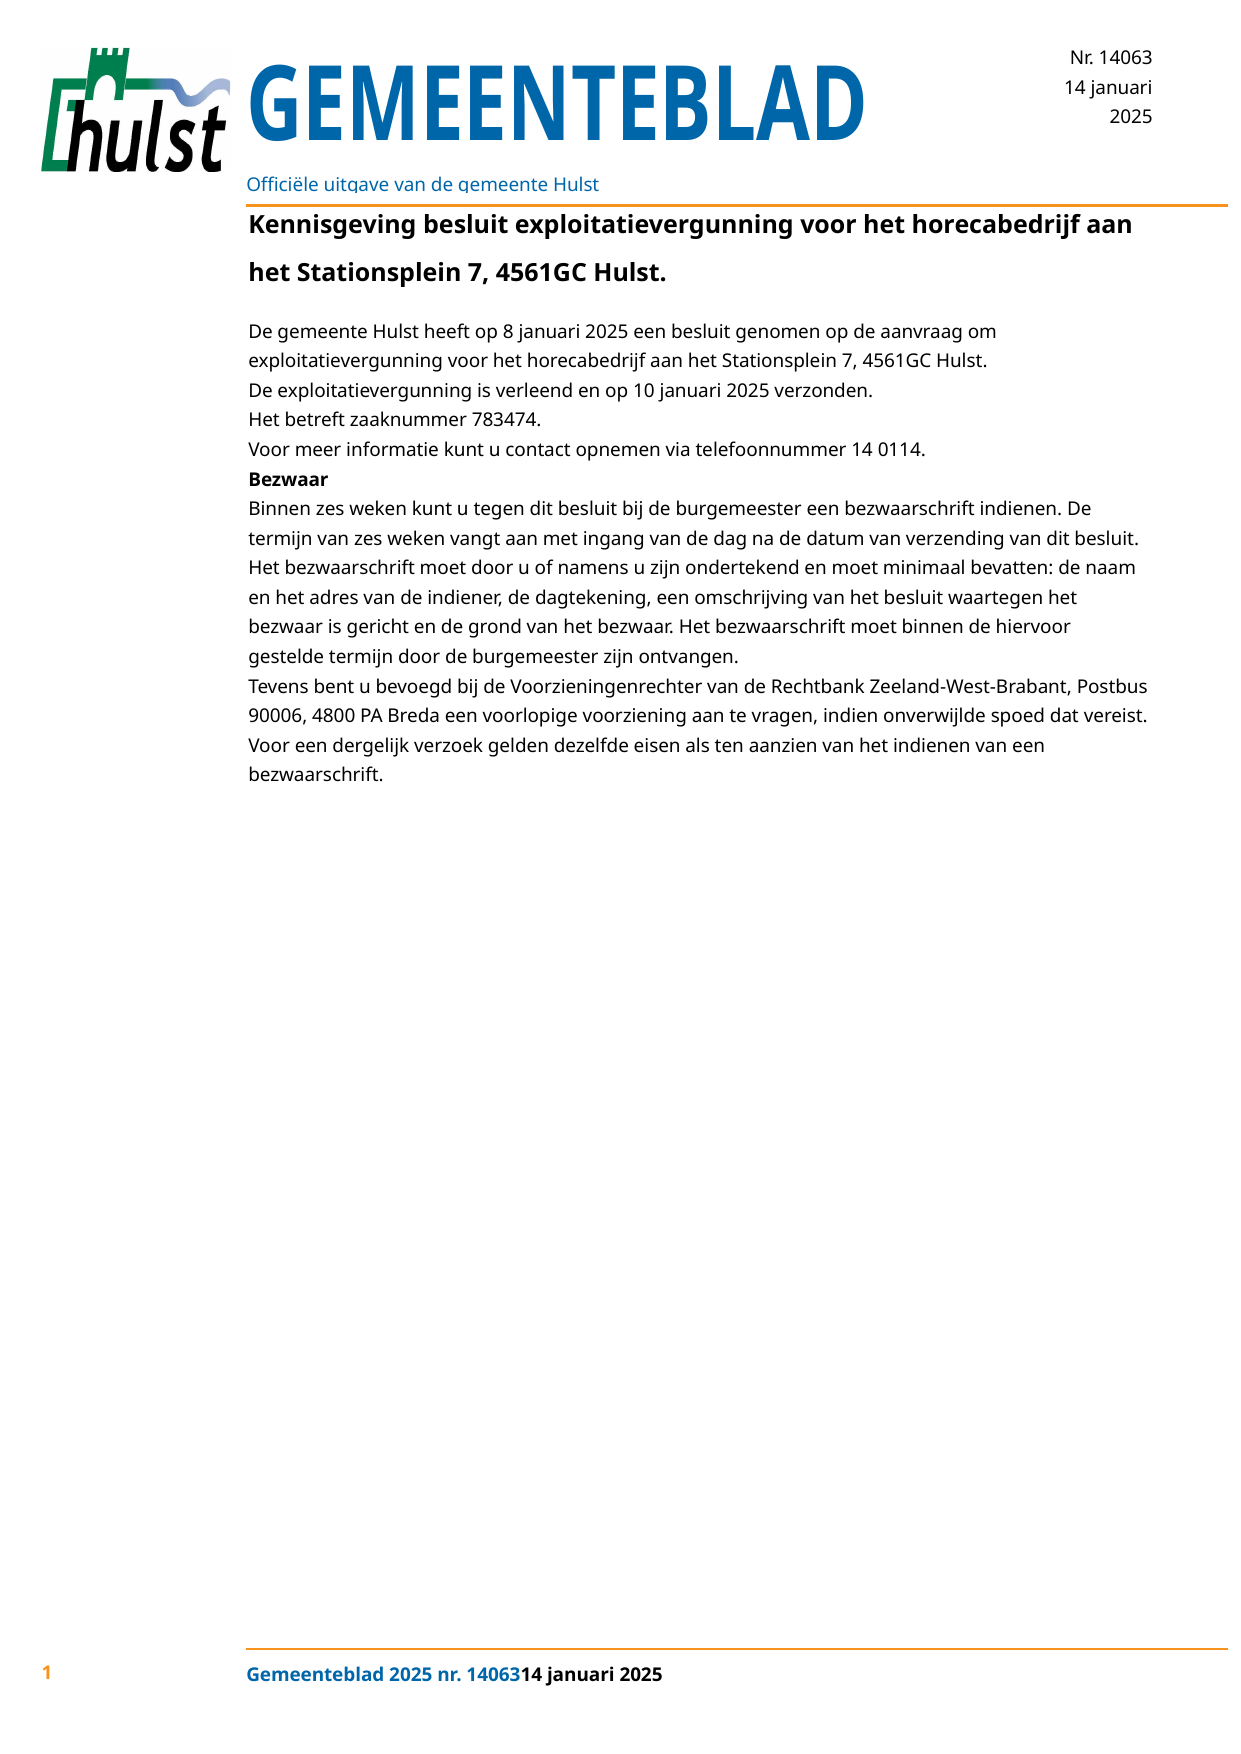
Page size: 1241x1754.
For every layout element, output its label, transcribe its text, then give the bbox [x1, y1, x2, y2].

text Kennisgeving besluit exploitatievergunning voor het horecabedrijf aan het Stationsplein 7, 4561GC Hulst. [248, 207, 1152, 288]
text Tevens bent u bevoegd bij de Voorzieningenrechter van de Rechtbank Zeeland-West-Brabant, Postbus 90006, 4800 PA Breda een voorlopige voorziening aan te vragen, indien onverwijlde spoed dat vereist. Voor een dergelijk verzoek gelden dezelfde eisen als ten aanzien van het indienen van een bezwaarschrift. [248, 673, 1152, 787]
text Binnen zes weken kunt u tegen dit besluit bij de burgemeester een bezwaarschrift indienen. De termijn van zes weken vangt aan met ingang van de dag na de datum van verzending van dit besluit. Het bezwaarschrift moet door u of namens u zijn ondertekend en moet minimaal bevatten: de naam en het adres van de indiener, de dagtekening, een omschrijving van het besluit waartegen het bezwaar is gericht en de grond van het bezwaar. Het bezwaarschrift moet binnen de hiervoor gestelde termijn door de burgemeester zijn ontvangen. [248, 495, 1152, 669]
text Het betreft zaaknummer 783474. [248, 407, 1152, 432]
text De gemeente Hulst heeft op 8 januari 2025 een besluit genomen op de aanvraag om exploitatievergunning voor het horecabedrijf aan het Stationsplein 7, 4561GC Hulst. [248, 318, 1152, 373]
text Bezwaar [248, 466, 1152, 492]
picture [41, 47, 231, 172]
text Voor meer informatie kunt u contact opnemen via telefoonnummer 14 0114. [248, 436, 1152, 462]
text De exploitatievergunning is verleend en op 10 januari 2025 verzonden. [248, 377, 1152, 403]
